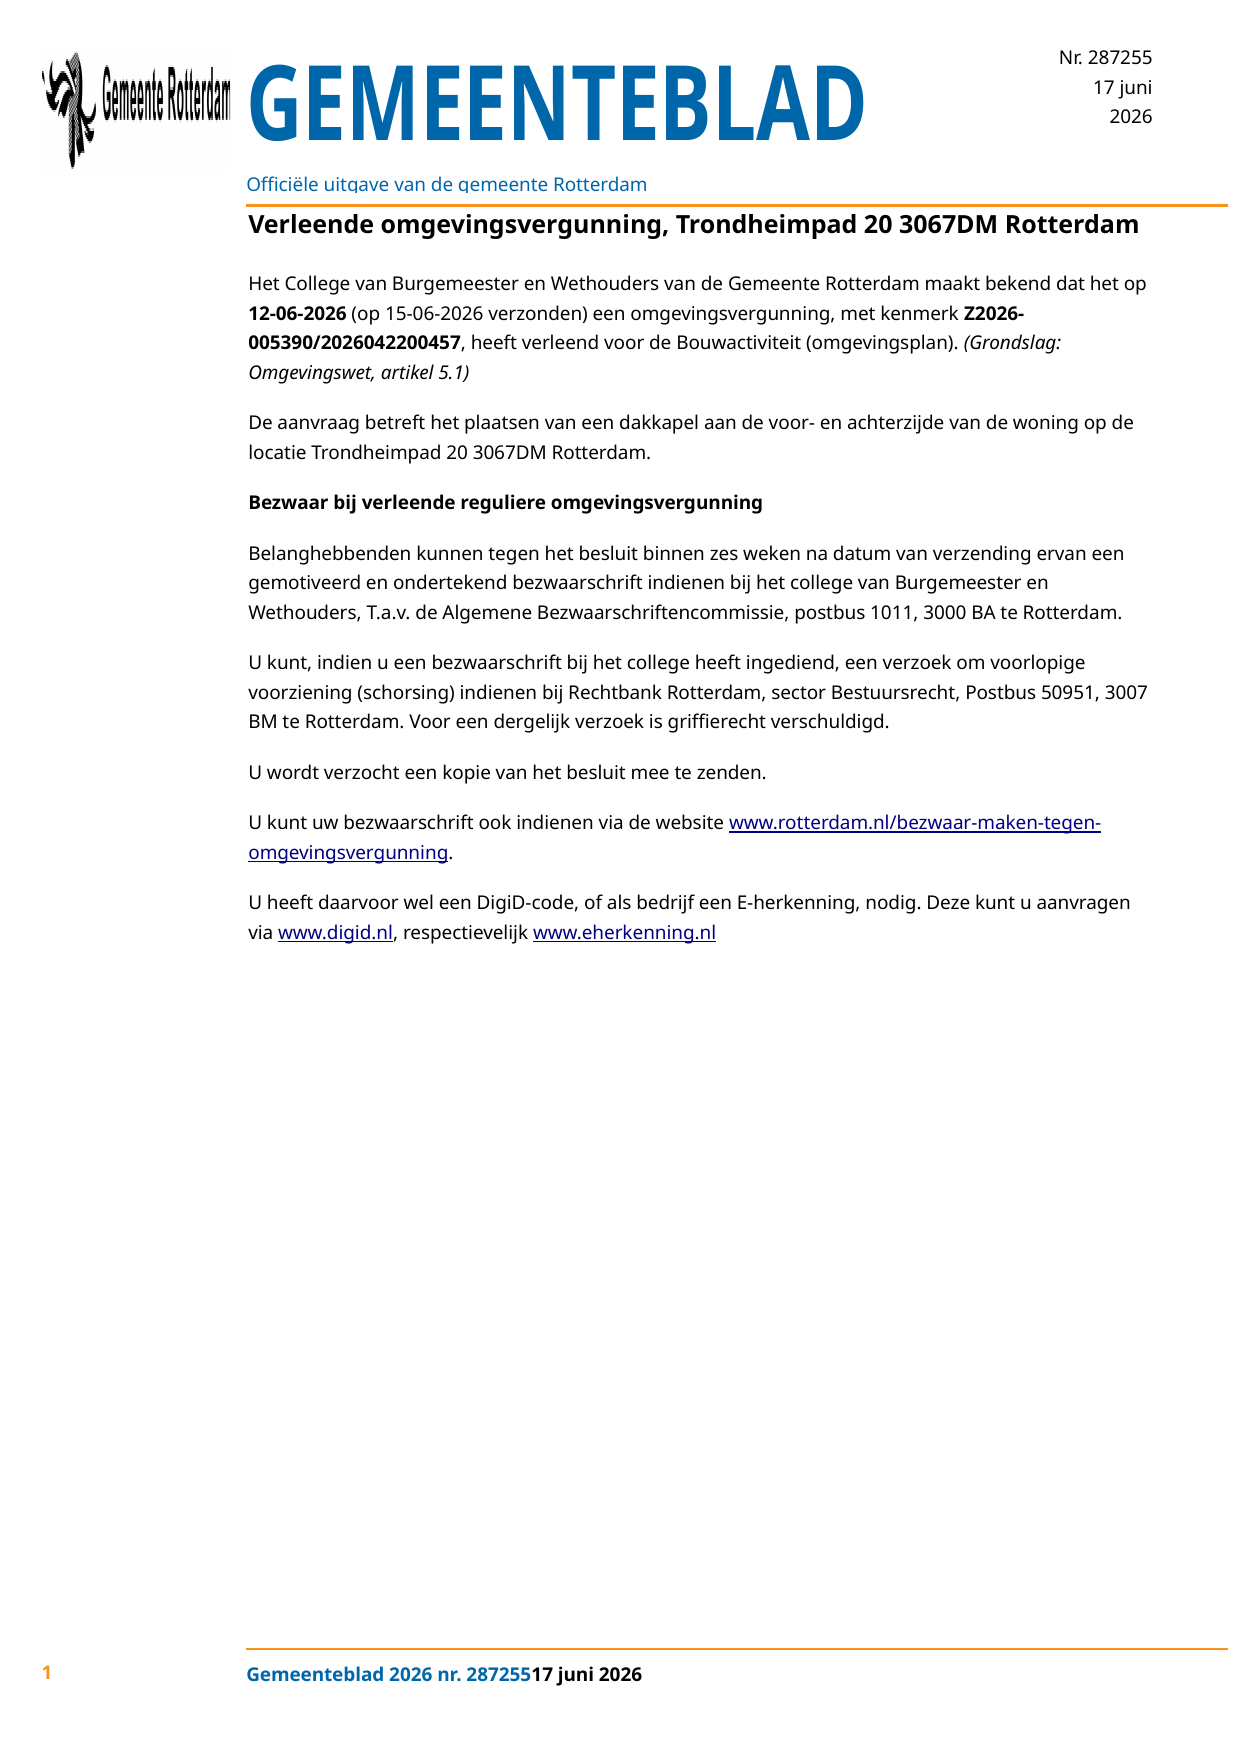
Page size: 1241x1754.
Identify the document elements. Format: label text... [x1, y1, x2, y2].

text Verleende omgevingsvergunning, Trondheimpad 20 3067DM Rotterdam [248, 207, 1152, 241]
text U heeft daarvoor wel een DigiD-code, of als bedrijf een E-herkenning, nodig. Deze kunt u aanvragen via www.digid.nl, respectievelijk www.eherkenning.nl [248, 889, 1152, 945]
text Belanghebbenden kunnen tegen het besluit binnen zes weken na datum van verzending ervan een gemotiveerd en ondertekend bezwaarschrift indienen bij het college van Burgemeester en Wethouders, T.a.v. de Algemene Bezwaarschriftencommissie, postbus 1011, 3000 BA te Rotterdam. [248, 540, 1152, 625]
text U kunt, indien u een bezwaarschrift bij het college heeft ingediend, een verzoek om voorlopige voorziening (schorsing) indienen bij Rechtbank Rotterdam, sector Bestuursrecht, Postbus 50951, 3007 BM te Rotterdam. Voor een dergelijk verzoek is griffierecht verschuldigd. [248, 649, 1152, 734]
text De aanvraag betreft het plaatsen van een dakkapel aan de voor- en achterzijde van de woning op de locatie Trondheimpad 20 3067DM Rotterdam. [248, 409, 1152, 465]
text Bezwaar bij verleende reguliere omgevingsvergunning [248, 489, 1152, 515]
text Het College van Burgemeester en Wethouders van de Gemeente Rotterdam maakt bekend dat het op 12-06-2026 (op 15-06-2026 verzonden) een omgevingsvergunning, met kenmerk Z2026-005390/2026042200457, heeft verleend voor de Bouwactiviteit (omgevingsplan). (Grondslag: Omgevingswet, artikel 5.1) [248, 270, 1152, 385]
text U kunt uw bezwaarschrift ook indienen via de website www.rotterdam.nl/bezwaar-maken-tegen-omgevingsvergunning. [248, 809, 1152, 865]
picture [41, 47, 231, 172]
text U wordt verzocht een kopie van het besluit mee te zenden. [248, 759, 1152, 785]
